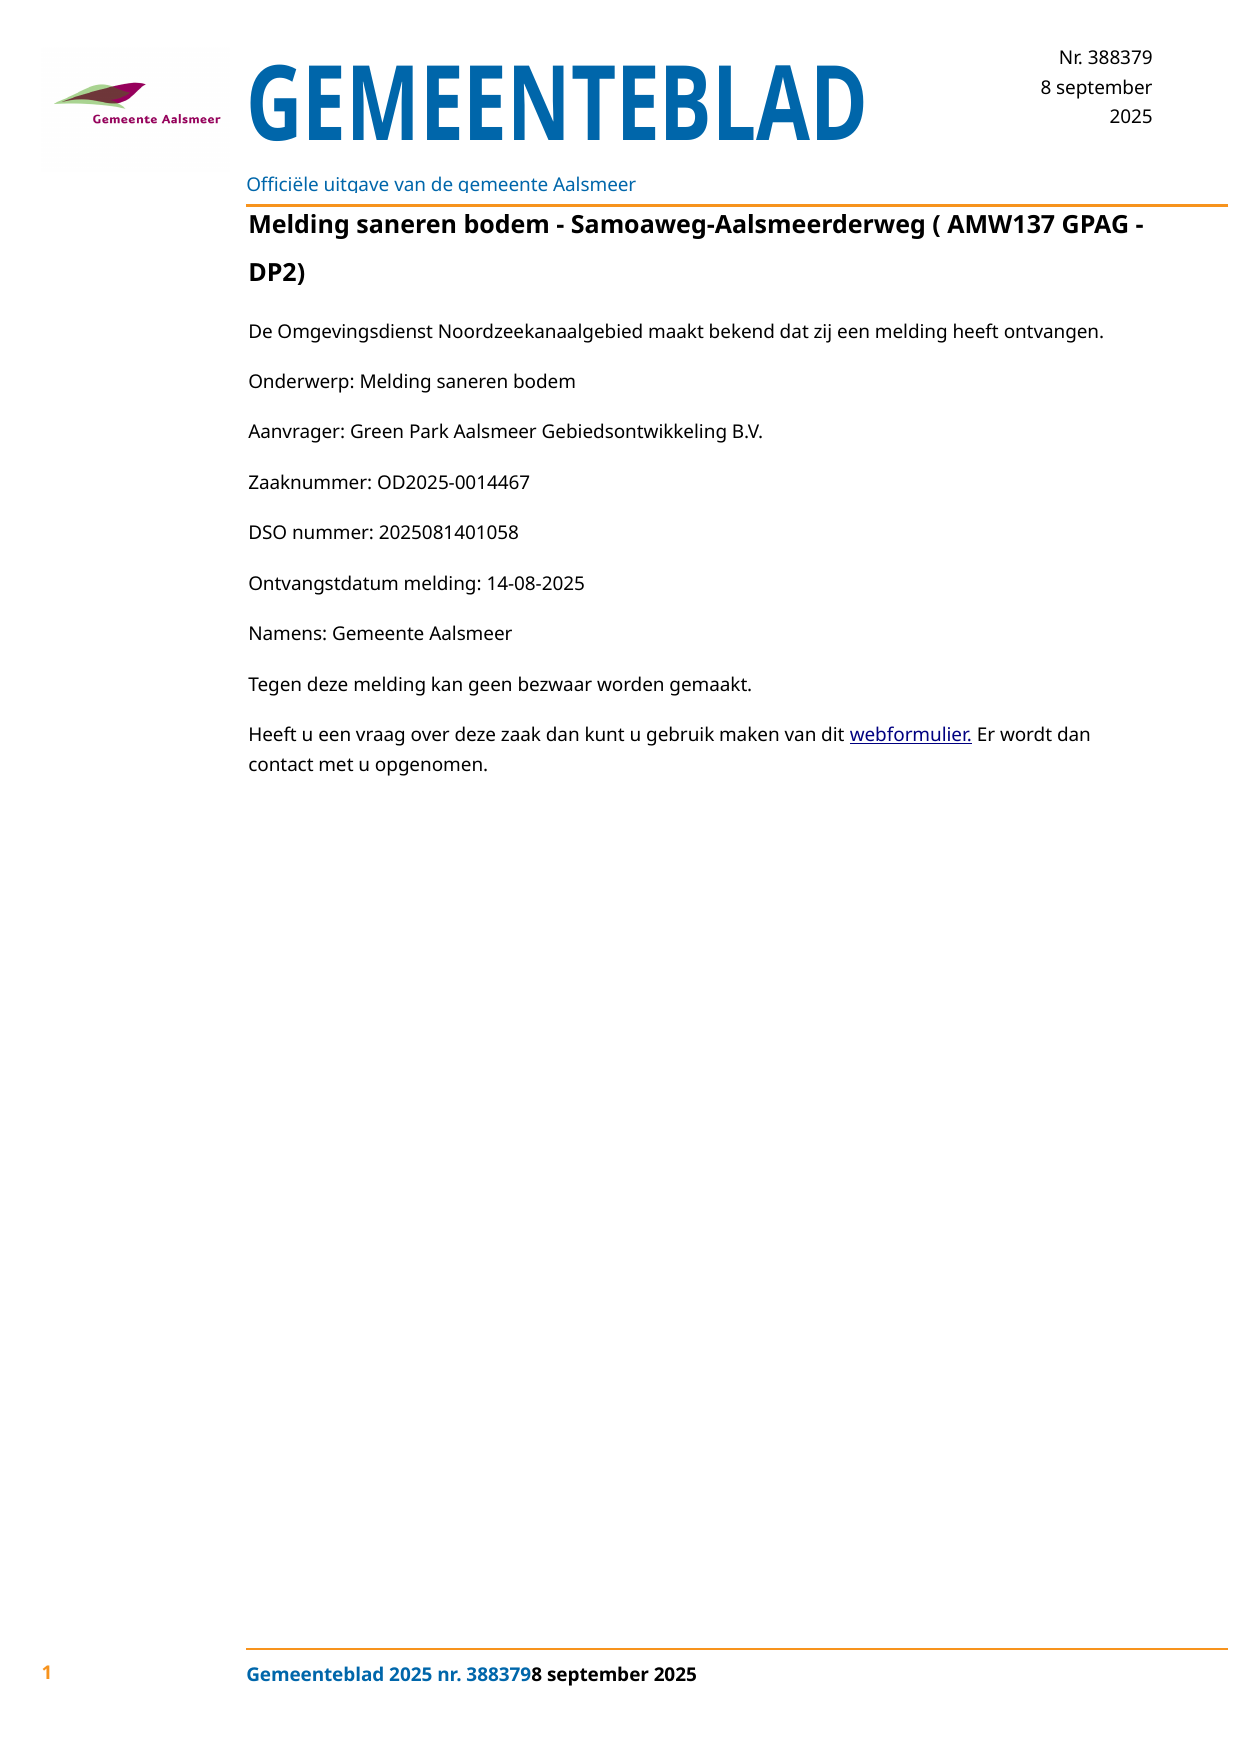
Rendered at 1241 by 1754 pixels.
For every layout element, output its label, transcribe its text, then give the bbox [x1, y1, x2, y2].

text Heeft u een vraag over deze zaak dan kunt u gebruik maken van dit webformulier. Er wordt dan contact met u opgenomen. [248, 721, 1152, 777]
text Onderwerp: Melding saneren bodem [248, 368, 1152, 394]
text Tegen deze melding kan geen bezwaar worden gemaakt. [248, 671, 1152, 697]
picture [41, 47, 231, 172]
text Melding saneren bodem - Samoaweg-Aalsmeerderweg ( AMW137 GPAG - DP2) [248, 207, 1152, 288]
text Ontvangstdatum melding: 14-08-2025 [248, 570, 1152, 596]
text De Omgevingsdienst Noordzeekanaalgebied maakt bekend dat zij een melding heeft ontvangen. [248, 318, 1152, 344]
text DSO nummer: 2025081401058 [248, 519, 1152, 545]
text Namens: Gemeente Aalsmeer [248, 620, 1152, 646]
text Aanvrager: Green Park Aalsmeer Gebiedsontwikkeling B.V. [248, 419, 1152, 444]
text Zaaknummer: OD2025-0014467 [248, 469, 1152, 495]
